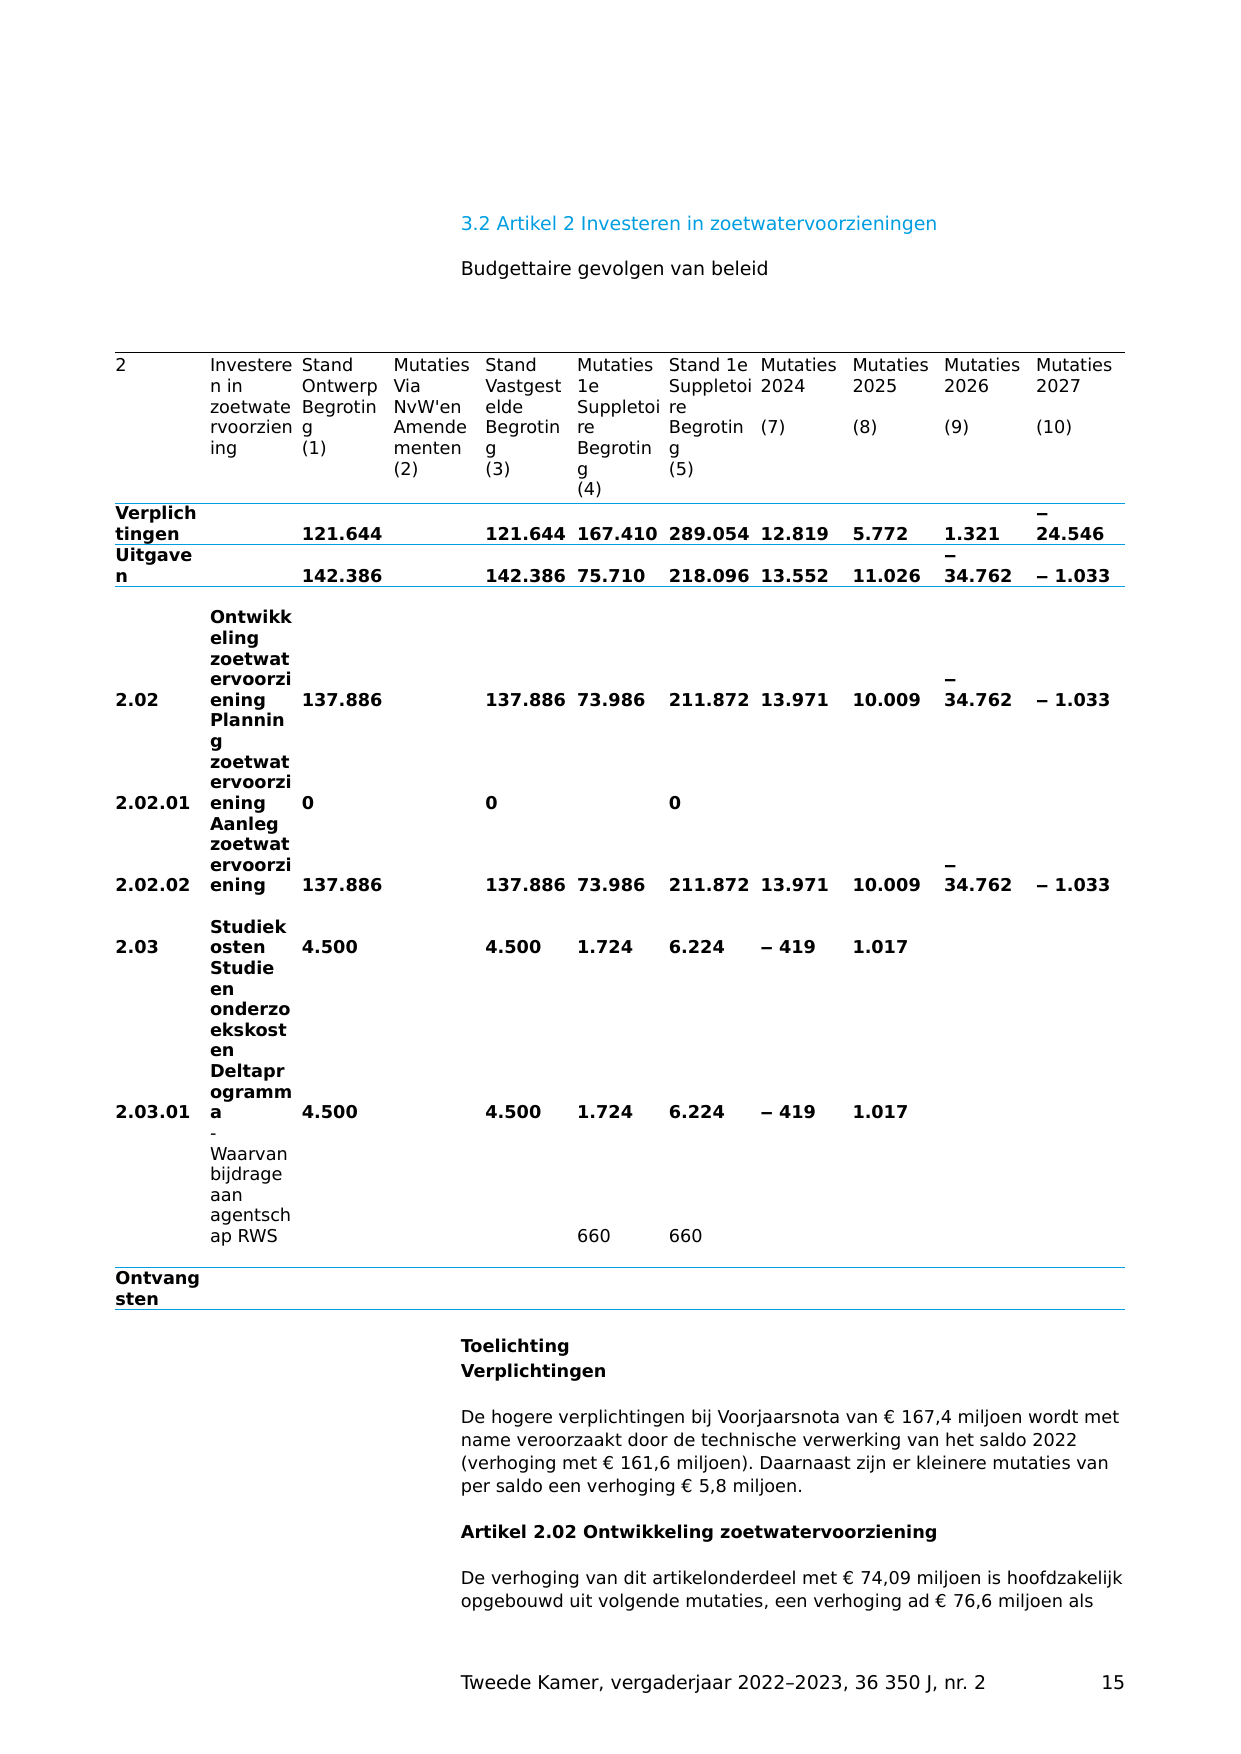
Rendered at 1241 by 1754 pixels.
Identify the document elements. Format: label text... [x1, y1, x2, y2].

table_cell 13.552 [758, 545, 849, 586]
table_cell [1033, 587, 1125, 607]
table_cell 660 [666, 1123, 757, 1247]
table_cell 137.886 [482, 607, 574, 710]
table_cell [390, 710, 482, 813]
table_cell [941, 1123, 1033, 1247]
table_cell [941, 917, 1033, 958]
table_cell [299, 896, 390, 917]
table_cell 2.02.02 [115, 814, 207, 896]
table_cell [941, 896, 1033, 917]
table_cell [941, 958, 1033, 1123]
table_cell [758, 1247, 849, 1267]
table_cell 0 [482, 710, 574, 813]
table_cell 4.500 [482, 958, 574, 1123]
title 3.2 Artikel 2 Investeren in zoetwatervoorzieningen [461, 213, 1125, 235]
table_cell Uitgaven [115, 545, 207, 586]
table_cell 289.054 [666, 504, 757, 544]
table_cell ‒ 419 [758, 917, 849, 958]
table_cell [390, 958, 482, 1123]
table_cell 211.872 [666, 607, 757, 710]
table_cell [849, 896, 941, 917]
table_cell 10.009 [849, 814, 941, 896]
table_cell ‒ 34.762 [941, 545, 1033, 586]
table_cell [115, 1123, 207, 1247]
table_cell [574, 587, 666, 607]
table_cell Ontwikkeling zoetwatervoorziening [207, 607, 299, 710]
table_cell 1.017 [849, 958, 941, 1123]
table_cell 0 [666, 710, 757, 813]
table_cell [758, 1123, 849, 1247]
table_cell [390, 607, 482, 710]
table_cell 2.03.01 [115, 958, 207, 1123]
table_cell 10.009 [849, 607, 941, 710]
table_cell 167.410 [574, 504, 666, 544]
table_cell [574, 896, 666, 917]
table_cell Stand Ontwerp Begroting (1) [299, 353, 390, 503]
table_cell 2 [115, 353, 207, 503]
table_cell [482, 1268, 574, 1309]
table_cell [207, 587, 299, 607]
table_cell Investeren in zoetwatervoorziening [207, 353, 299, 503]
table_cell [390, 545, 482, 586]
table_cell [207, 545, 299, 586]
table_cell Ontvangsten [115, 1268, 207, 1309]
table_cell [666, 587, 757, 607]
table_cell [390, 814, 482, 896]
table_cell 218.096 [666, 545, 757, 586]
table_cell [1033, 917, 1125, 958]
table_cell Mutaties 2025 (8) [849, 353, 941, 503]
table_cell 211.872 [666, 814, 757, 896]
table_cell [1033, 958, 1125, 1123]
table_cell [849, 1123, 941, 1247]
table_cell 4.500 [299, 917, 390, 958]
table_cell 11.026 [849, 545, 941, 586]
table_cell [941, 1268, 1033, 1309]
table_cell 6.224 [666, 958, 757, 1123]
table_cell [390, 1247, 482, 1267]
table_cell 660 [574, 1123, 666, 1247]
table_cell [115, 587, 207, 607]
table_cell [482, 1247, 574, 1267]
text Toelichting [461, 1334, 1125, 1357]
table_cell [758, 896, 849, 917]
table_cell 2.02.01 [115, 710, 207, 813]
table_cell 5.772 [849, 504, 941, 544]
table_cell Stand Vastgestelde Begroting (3) [482, 353, 574, 503]
table_cell 73.986 [574, 814, 666, 896]
table_cell 75.710 [574, 545, 666, 586]
table_cell Mutaties 2026 (9) [941, 353, 1033, 503]
table_cell [849, 710, 941, 813]
table_cell [758, 710, 849, 813]
table_cell [299, 1268, 390, 1309]
table_cell [666, 896, 757, 917]
table_cell [390, 504, 482, 544]
text De hogere verplichtingen bij Voorjaarsnota van € 167,4 miljoen wordt met name veroorzaakt door de technische verwerking van het saldo 2022 (verhoging met € 161,6 miljoen). Daarnaast zijn er kleinere mutaties van per saldo een verhoging € 5,8 miljoen. [461, 1405, 1125, 1497]
table_cell [1033, 1247, 1125, 1267]
table_cell Aanleg zoetwatervoorziening [207, 814, 299, 896]
table_cell ‒ 1.033 [1033, 545, 1125, 586]
table_cell [299, 587, 390, 607]
table_cell [115, 1247, 207, 1267]
table_cell [574, 1247, 666, 1267]
table_cell [849, 587, 941, 607]
table_cell [390, 896, 482, 917]
table_cell [849, 1268, 941, 1309]
table_cell Planning zoetwatervoorziening [207, 710, 299, 813]
table_cell [666, 1247, 757, 1267]
table_cell [482, 896, 574, 917]
table_cell 6.224 [666, 917, 757, 958]
table_cell 1.321 [941, 504, 1033, 544]
table_cell 121.644 [299, 504, 390, 544]
table_cell [299, 1247, 390, 1267]
table_cell [1033, 1268, 1125, 1309]
table_cell [390, 1123, 482, 1247]
table_cell 137.886 [299, 607, 390, 710]
table_cell [482, 1123, 574, 1247]
table_cell ‒ 1.033 [1033, 607, 1125, 710]
table_cell 13.971 [758, 814, 849, 896]
table_cell - Waarvan bijdrage aan agentschap RWS [207, 1123, 299, 1247]
table_cell Mutaties Via NvW'en Amendementen (2) [390, 353, 482, 503]
table_cell [574, 710, 666, 813]
table_cell [574, 1268, 666, 1309]
table_cell [941, 710, 1033, 813]
table_cell [666, 1268, 757, 1309]
table_cell [115, 896, 207, 917]
table_cell [1033, 1123, 1125, 1247]
table_cell [207, 1268, 299, 1309]
table_cell 12.819 [758, 504, 849, 544]
table_header Tabel 6 Budgettaire gevolgen van uitvoering art. 2 Investeren in zoetwatervoorziening (bedragen x € 1.000) [115, 304, 1125, 352]
table_cell [941, 587, 1033, 607]
table_cell [849, 1247, 941, 1267]
table_cell 121.644 [482, 504, 574, 544]
text Artikel 2.02 Ontwikkeling zoetwatervoorziening [461, 1520, 1125, 1543]
table_cell Studiekosten [207, 917, 299, 958]
table_cell ‒ 419 [758, 958, 849, 1123]
table_cell 2.02 [115, 607, 207, 710]
table_cell ‒ 1.033 [1033, 814, 1125, 896]
table_cell Mutaties 2027 (10) [1033, 353, 1125, 503]
table_cell [758, 587, 849, 607]
table_cell 4.500 [482, 917, 574, 958]
table_cell Stand 1e Suppletoire Begroting (5) [666, 353, 757, 503]
table_cell ‒ 34.762 [941, 814, 1033, 896]
table_cell [941, 1247, 1033, 1267]
table_cell [390, 587, 482, 607]
table_cell Mutaties 2024 (7) [758, 353, 849, 503]
table_cell 142.386 [482, 545, 574, 586]
table_cell 1.724 [574, 917, 666, 958]
table_cell 137.886 [299, 814, 390, 896]
table_cell 0 [299, 710, 390, 813]
table_cell 1.017 [849, 917, 941, 958]
table_cell [390, 1268, 482, 1309]
table_cell [390, 917, 482, 958]
table_cell ‒ 34.762 [941, 607, 1033, 710]
table_cell [207, 896, 299, 917]
table_cell [482, 587, 574, 607]
table_cell [299, 1123, 390, 1247]
table_cell 1.724 [574, 958, 666, 1123]
table_cell 2.03 [115, 917, 207, 958]
table_cell Verplichtingen [115, 504, 207, 544]
table_cell 137.886 [482, 814, 574, 896]
table_cell 142.386 [299, 545, 390, 586]
table_cell 4.500 [299, 958, 390, 1123]
text Verplichtingen [461, 1359, 1125, 1382]
title Budgettaire gevolgen van beleid [461, 258, 1125, 280]
table_cell Studie en onderzoekskosten Deltaprogramma [207, 958, 299, 1123]
table_cell [207, 504, 299, 544]
table_cell [758, 1268, 849, 1309]
table_cell [1033, 710, 1125, 813]
table_cell [207, 1247, 299, 1267]
table_cell [1033, 896, 1125, 917]
text De verhoging van dit artikelonderdeel met € 74,09 miljoen is hoofdzakelijk opgebouwd uit volgende mutaties, een verhoging ad € 76,6 miljoen als [461, 1566, 1125, 1612]
table_cell 73.986 [574, 607, 666, 710]
table_cell Mutaties 1e Suppletoire Begroting (4) [574, 353, 666, 503]
table_cell ‒ 24.546 [1033, 504, 1125, 544]
table_cell 13.971 [758, 607, 849, 710]
